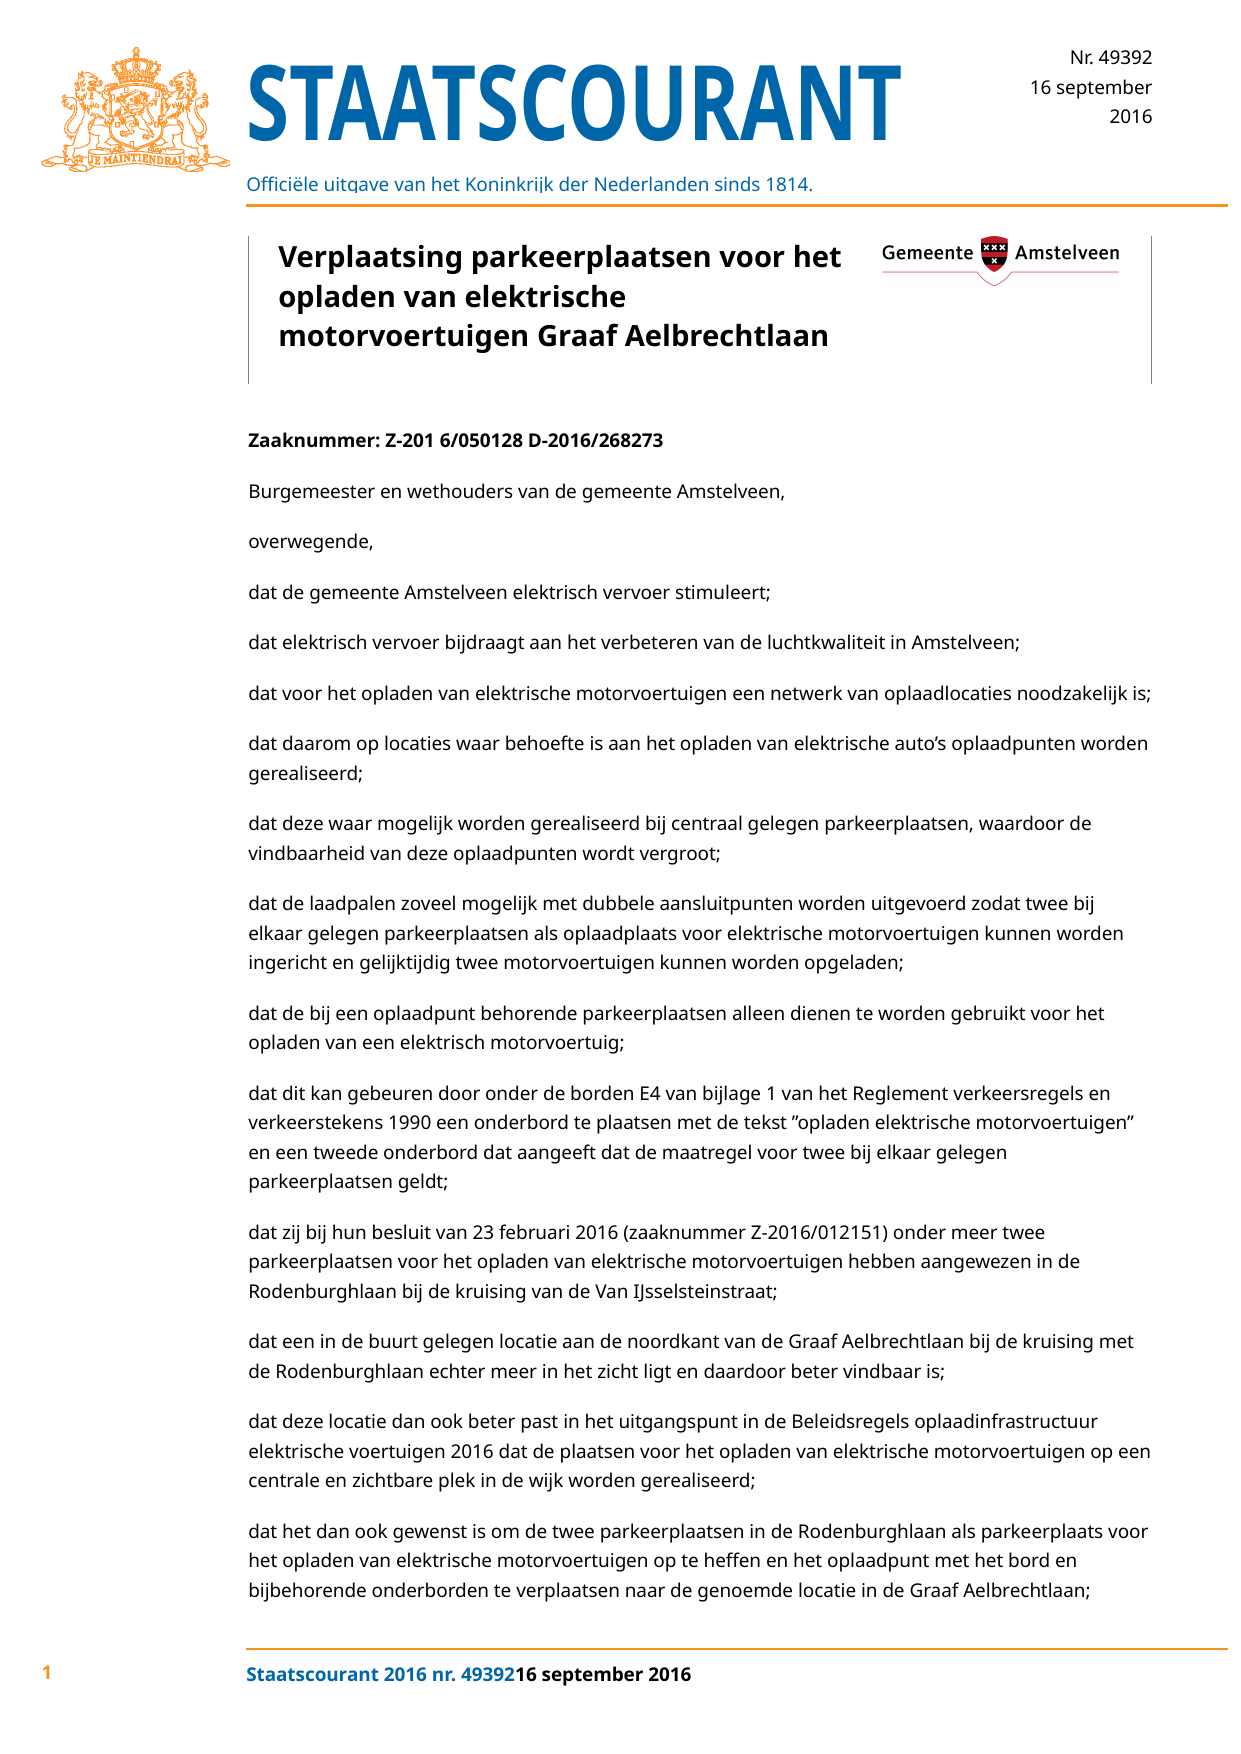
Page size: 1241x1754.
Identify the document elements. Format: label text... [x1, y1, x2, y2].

text dat deze waar mogelijk worden gerealiseerd bij centraal gelegen parkeerplaatsen, waardoor de vindbaarheid van deze oplaadpunten wordt vergroot; [248, 810, 1152, 865]
text dat dit kan gebeuren door onder de borden E4 van bijlage 1 van het Reglement verkeersregels en verkeerstekens 1990 een onderbord te plaatsen met de tekst ”opladen elektrische motorvoertuigen” en een tweede onderbord dat aangeeft dat de maatregel voor twee bij elkaar gelegen parkeerplaatsen geldt; [248, 1080, 1152, 1194]
text dat een in de buurt gelegen locatie aan de noordkant van de Graaf Aelbrechtlaan bij de kruising met de Rodenburghlaan echter meer in het zicht ligt en daardoor beter vindbaar is; [248, 1328, 1152, 1384]
text dat voor het opladen van elektrische motorvoertuigen een netwerk van oplaadlocaties noodzakelijk is; [248, 680, 1152, 705]
text dat zij bij hun besluit van 23 februari 2016 (zaaknummer Z-2016/012151) onder meer twee parkeerplaatsen voor het opladen van elektrische motorvoertuigen hebben aangewezen in de Rodenburghlaan bij de kruising van de Van IJsselsteinstraat; [248, 1219, 1152, 1304]
table_header Verplaatsing parkeerplaatsen voor het opladen van elektrische motorvoertuigen Graaf Aelbrechtlaan [249, 236, 850, 384]
table_header [850, 236, 1151, 384]
text dat de gemeente Amstelveen elektrisch vervoer stimuleert; [248, 579, 1152, 604]
text overwegende, [248, 528, 1152, 554]
text Zaaknummer: Z-201 6/050128 D-2016/268273 [248, 428, 1152, 453]
picture [41, 47, 231, 172]
text dat het dan ook gewenst is om de twee parkeerplaatsen in de Rodenburghlaan als parkeerplaats voor het opladen van elektrische motorvoertuigen op te heffen en het oplaadpunt met het bord en bijbehorende onderborden te verplaatsen naar de genoemde locatie in de Graaf Aelbrechtlaan; [248, 1518, 1152, 1603]
text dat de bij een oplaadpunt behorende parkeerplaatsen alleen dienen te worden gebruikt voor het opladen van een elektrisch motorvoertuig; [248, 1000, 1152, 1055]
text dat de laadpalen zoveel mogelijk met dubbele aansluitpunten worden uitgevoerd zodat twee bij elkaar gelegen parkeerplaatsen als oplaadplaats voor elektrische motorvoertuigen kunnen worden ingericht en gelijktijdig twee motorvoertuigen kunnen worden opgeladen; [248, 890, 1152, 975]
text dat daarom op locaties waar behoefte is aan het opladen van elektrische auto’s oplaadpunten worden gerealiseerd; [248, 730, 1152, 785]
picture [882, 236, 1119, 286]
text dat deze locatie dan ook beter past in het uitgangspunt in de Beleidsregels oplaadinfrastructuur elektrische voertuigen 2016 dat de plaatsen voor het opladen van elektrische motorvoertuigen op een centrale en zichtbare plek in de wijk worden gerealiseerd; [248, 1408, 1152, 1493]
text dat elektrisch vervoer bijdraagt aan het verbeteren van de luchtkwaliteit in Amstelveen; [248, 629, 1152, 655]
text Burgemeester en wethouders van de gemeente Amstelveen, [248, 478, 1152, 504]
